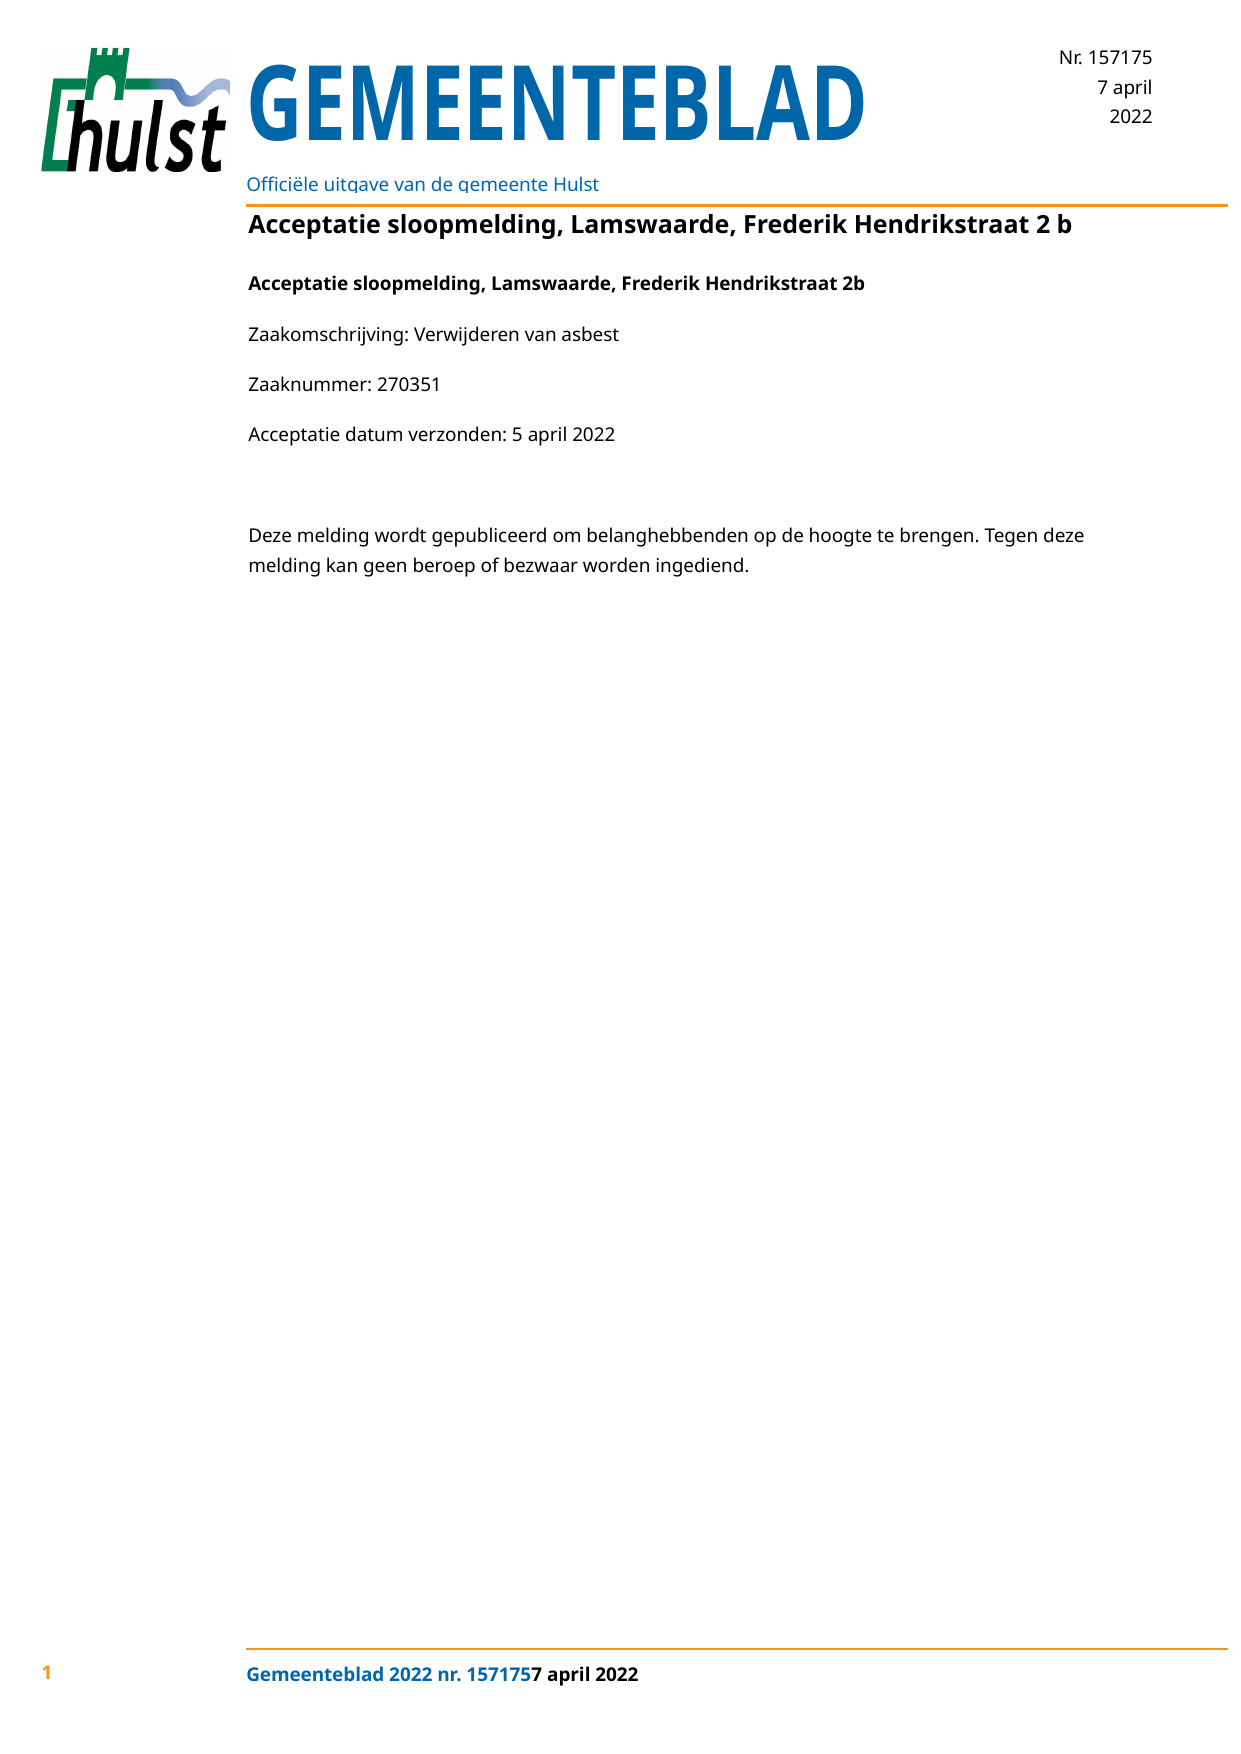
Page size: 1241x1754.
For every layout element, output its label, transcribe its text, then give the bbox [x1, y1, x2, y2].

text Deze melding wordt gepubliceerd om belanghebbenden op de hoogte te brengen. Tegen deze melding kan geen beroep of bezwaar worden ingediend. [248, 522, 1152, 578]
text Acceptatie datum verzonden: 5 april 2022 [248, 422, 1152, 447]
text Zaakomschrijving: Verwijderen van asbest [248, 321, 1152, 346]
picture [41, 47, 231, 172]
text Acceptatie sloopmelding, Lamswaarde, Frederik Hendrikstraat 2b [248, 270, 1152, 296]
text Acceptatie sloopmelding, Lamswaarde, Frederik Hendrikstraat 2 b [248, 207, 1152, 241]
text Zaaknummer: 270351 [248, 371, 1152, 397]
